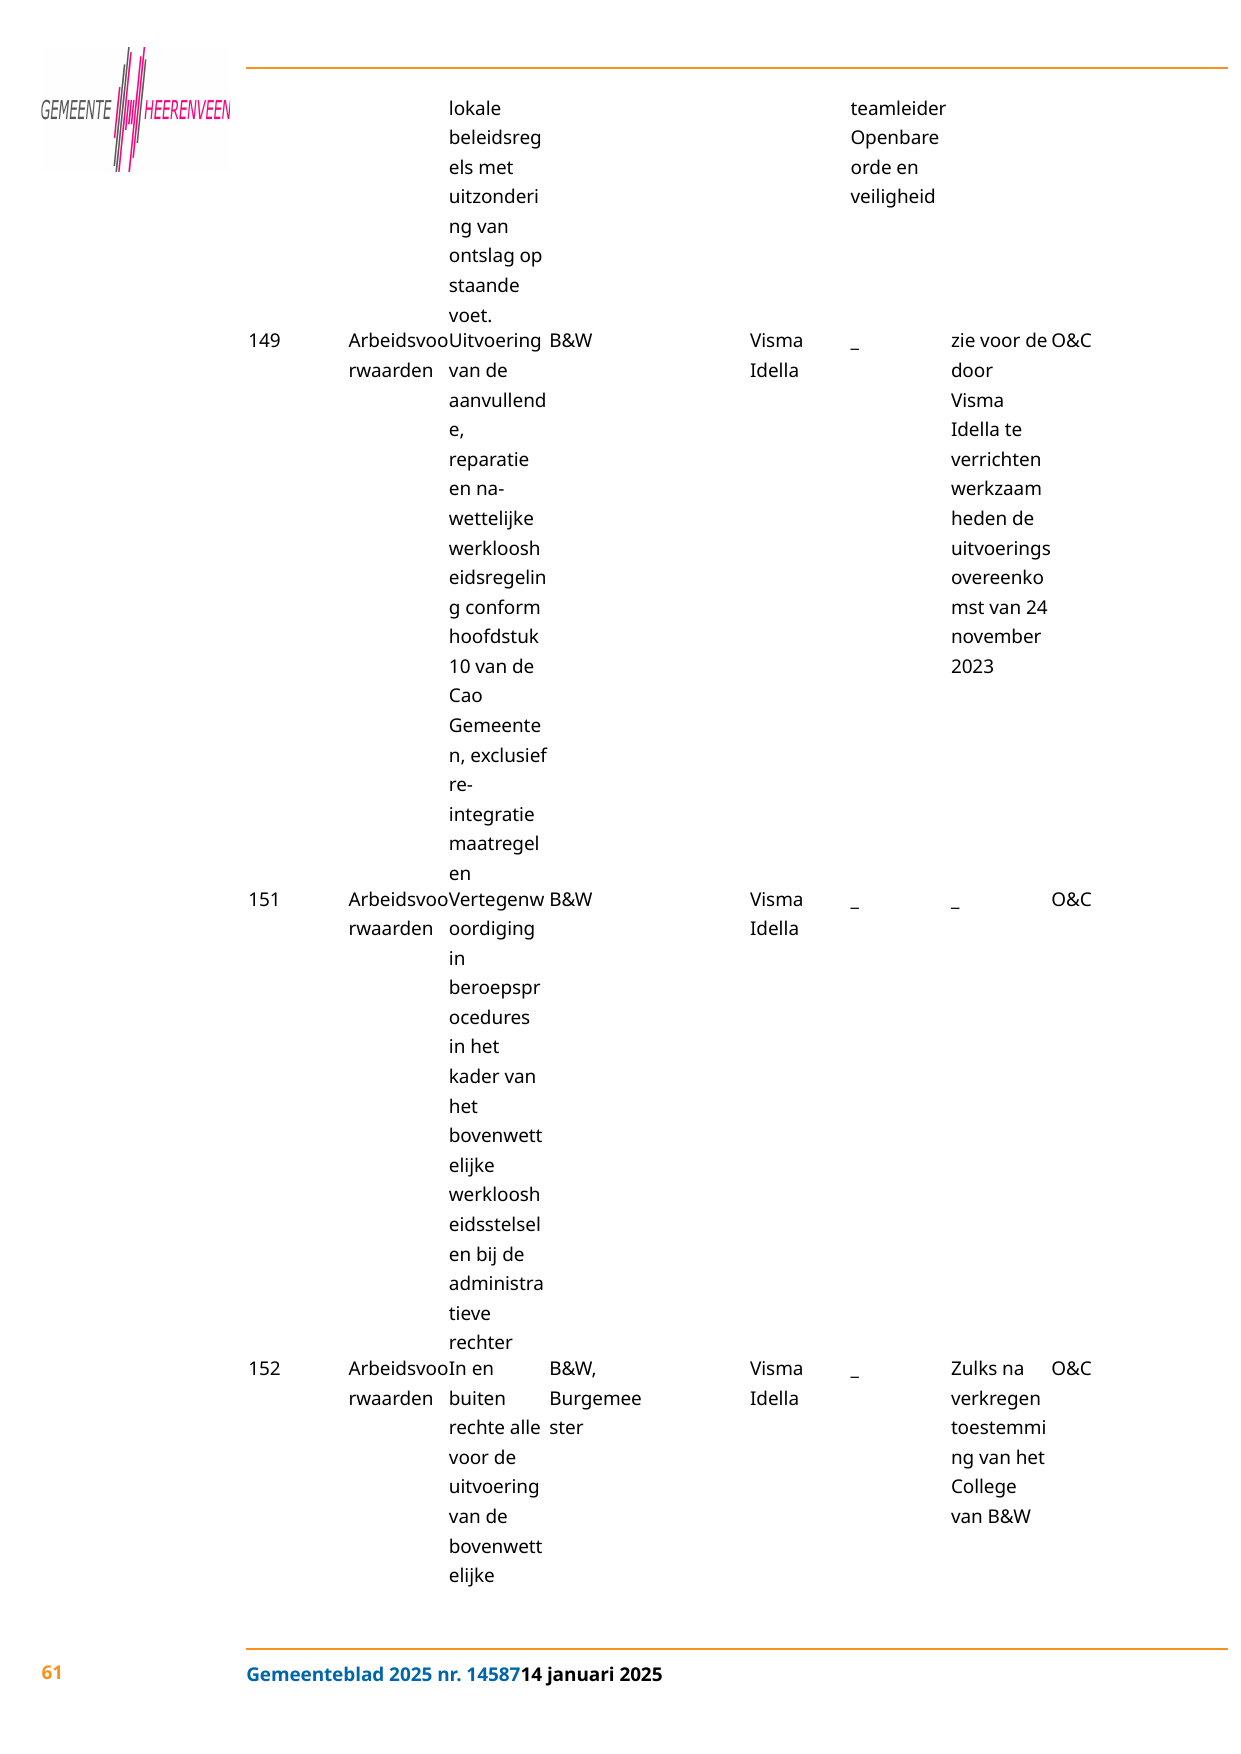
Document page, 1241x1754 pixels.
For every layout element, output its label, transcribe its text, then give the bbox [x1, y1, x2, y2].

table_cell O&C [1051, 1355, 1152, 1588]
table_cell Visma Idella [750, 328, 850, 886]
table_cell Arbeidsvoorwaarden [348, 1355, 449, 1588]
table_cell Arbeidsvoorwaarden [348, 886, 449, 1355]
table_cell Zulks na verkregen toestemming van het College van B&W [951, 1355, 1051, 1588]
picture [41, 47, 231, 172]
table_cell B&W, Burgemeester [549, 1355, 649, 1588]
table_cell Visma Idella [750, 886, 850, 1355]
table_cell B&W [549, 886, 649, 1355]
table_cell Vertegenwoordiging in beroepsprocedures in het kader van het bovenwettelijke werkloosheidsstelsel en bij de administratieve rechter [449, 886, 549, 1355]
table_cell [650, 328, 750, 886]
table_cell Arbeidsvoorwaarden [348, 328, 449, 886]
table_cell B&W [549, 328, 649, 886]
table_cell Visma Idella [750, 1355, 850, 1588]
table_cell _ [850, 886, 951, 1355]
table_cell 149 [248, 328, 348, 886]
table_cell [750, 95, 850, 328]
table_cell [650, 95, 750, 328]
table_cell [248, 95, 348, 328]
table_cell _ [850, 1355, 951, 1588]
table_cell [549, 95, 649, 328]
table_cell lokale beleidsregels met uitzondering van ontslag op staande voet. [449, 95, 549, 328]
table_cell [650, 1355, 750, 1588]
table_cell [348, 95, 449, 328]
table_cell zie voor de door Visma Idella te verrichten werkzaamheden de uitvoeringsovereenkomst van 24 november 2023 [951, 328, 1051, 886]
table_cell _ [850, 328, 951, 886]
table_cell O&C [1051, 328, 1152, 886]
table_cell [650, 886, 750, 1355]
table_cell 151 [248, 886, 348, 1355]
table_cell _ [951, 886, 1051, 1355]
table_cell teamleider Openbare orde en veiligheid [850, 95, 951, 328]
table_cell O&C [1051, 886, 1152, 1355]
table_cell In en buiten rechte alle voor de uitvoering van de bovenwettelijke [449, 1355, 549, 1588]
table_cell [951, 95, 1051, 328]
table_cell 152 [248, 1355, 348, 1588]
table_cell [1051, 95, 1152, 328]
table_cell Uitvoering van de aanvullende, reparatie en na-wettelijke werkloosheidsregeling conform hoofdstuk 10 van de Cao Gemeenten, exclusief re-integratiemaatregelen [449, 328, 549, 886]
